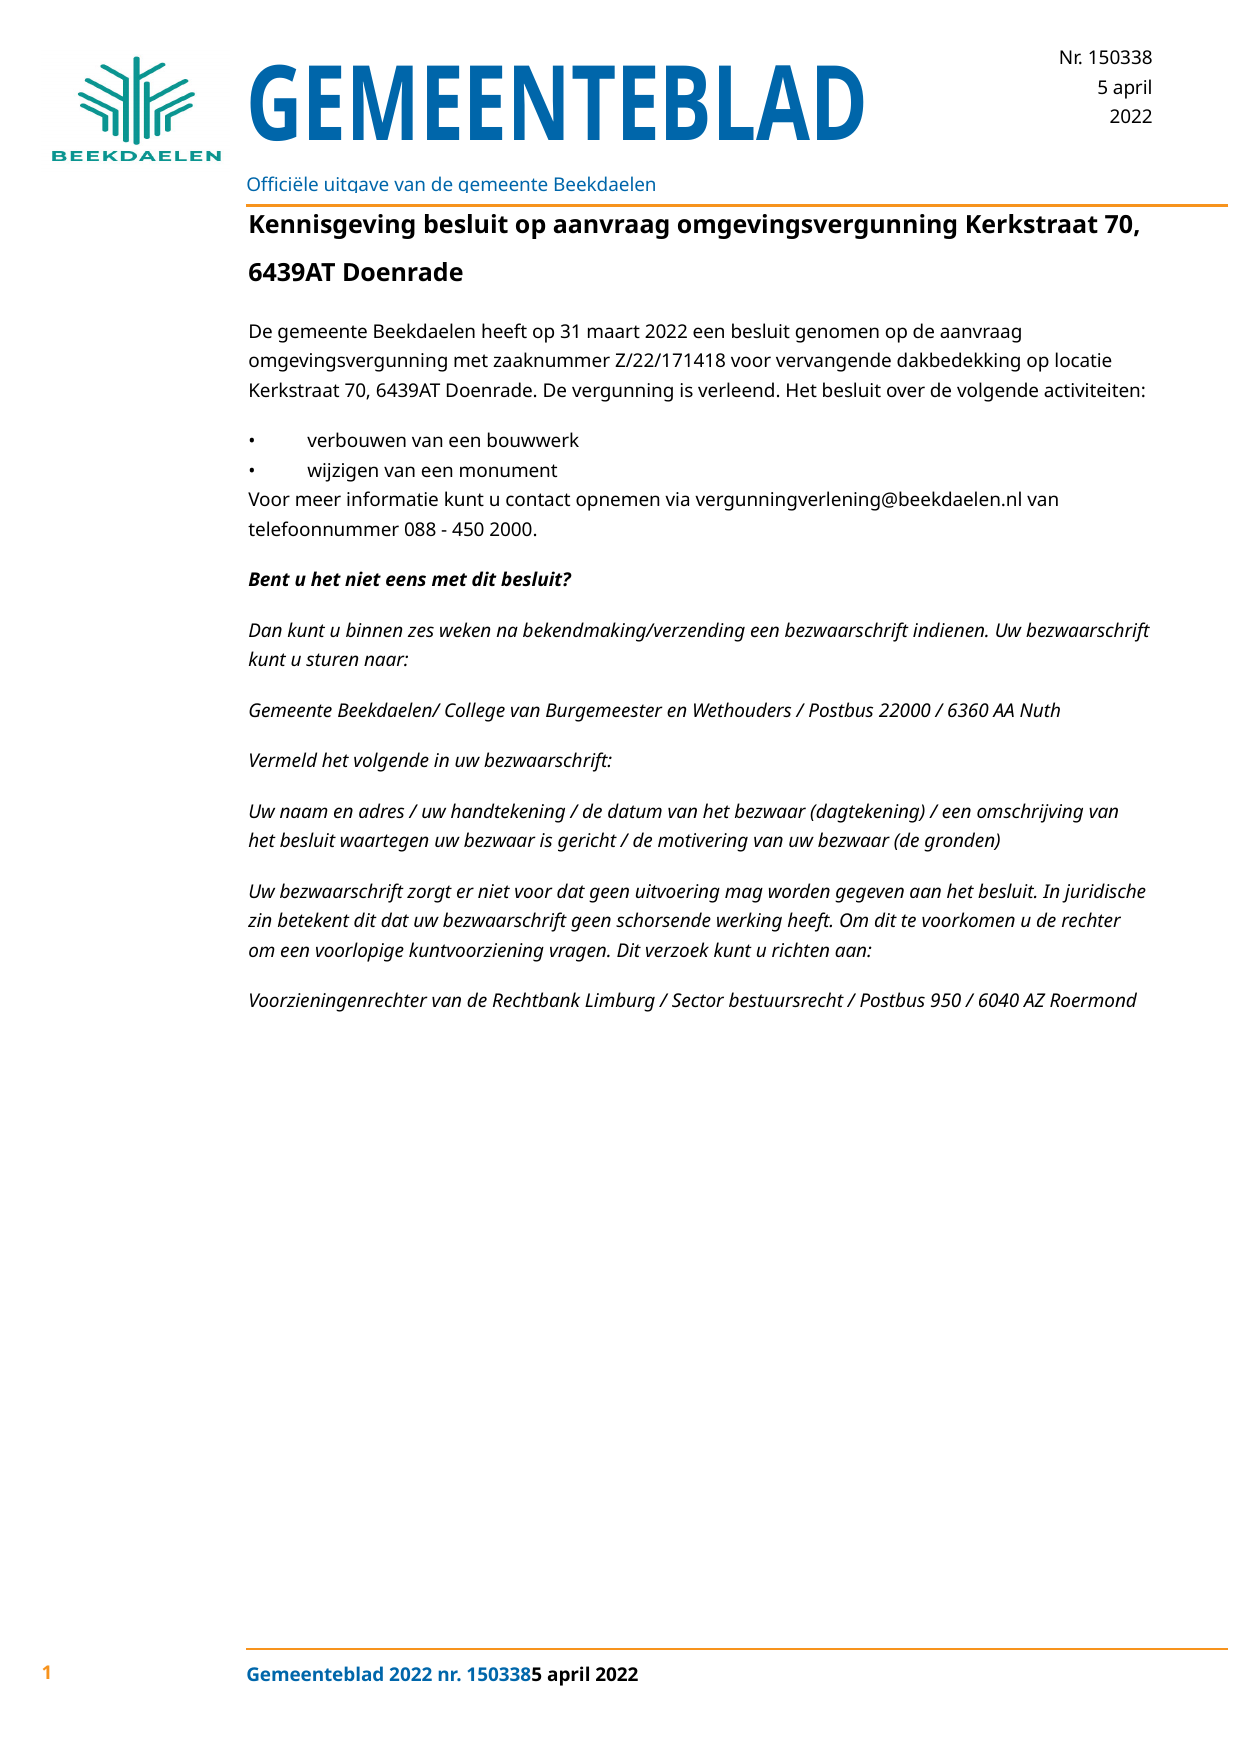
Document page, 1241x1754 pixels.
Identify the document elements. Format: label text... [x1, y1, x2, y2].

text Bent u het niet eens met dit besluit? [248, 567, 1152, 592]
text Vermeld het volgende in uw bezwaarschrift: [248, 747, 1152, 773]
text Dan kunt u binnen zes weken na bekendmaking/verzending een bezwaarschrift indienen. Uw bezwaarschrift kunt u sturen naar: [248, 617, 1152, 672]
text Voor meer informatie kunt u contact opnemen via vergunningverlening@beekdaelen.nl van telefoonnummer 088 - 450 2000. [248, 487, 1152, 542]
text Gemeente Beekdaelen/ College van Burgemeester en Wethouders / Postbus 22000 / 6360 AA Nuth [248, 697, 1152, 723]
picture [41, 47, 231, 172]
text Uw naam en adres / uw handtekening / de datum van het bezwaar (dagtekening) / een omschrijving van het besluit waartegen uw bezwaar is gericht / de motivering van uw bezwaar (de gronden) [248, 798, 1152, 853]
text Kennisgeving besluit op aanvraag omgevingsvergunning Kerkstraat 70, 6439AT Doenrade [248, 207, 1152, 288]
text De gemeente Beekdaelen heeft op 31 maart 2022 een besluit genomen op de aanvraag omgevingsvergunning met zaaknummer Z/22/171418 voor vervangende dakbedekking op locatie Kerkstraat 70, 6439AT Doenrade. De vergunning is verleend. Het besluit over de volgende activiteiten: [248, 318, 1152, 403]
text Uw bezwaarschrift zorgt er niet voor dat geen uitvoering mag worden gegeven aan het besluit. In juridische zin betekent dit dat uw bezwaarschrift geen schorsende werking heeft. Om dit te voorkomen u de rechter om een ​​voorlopige kuntvoorziening vragen. Dit verzoek kunt u richten aan: [248, 878, 1152, 963]
list verbouwen van een bouwwerk [248, 427, 1152, 453]
text Voorzieningenrechter van de Rechtbank Limburg / Sector bestuursrecht / Postbus 950 / 6040 AZ Roermond [248, 987, 1152, 1013]
list wijzigen van een monument [248, 457, 1152, 483]
